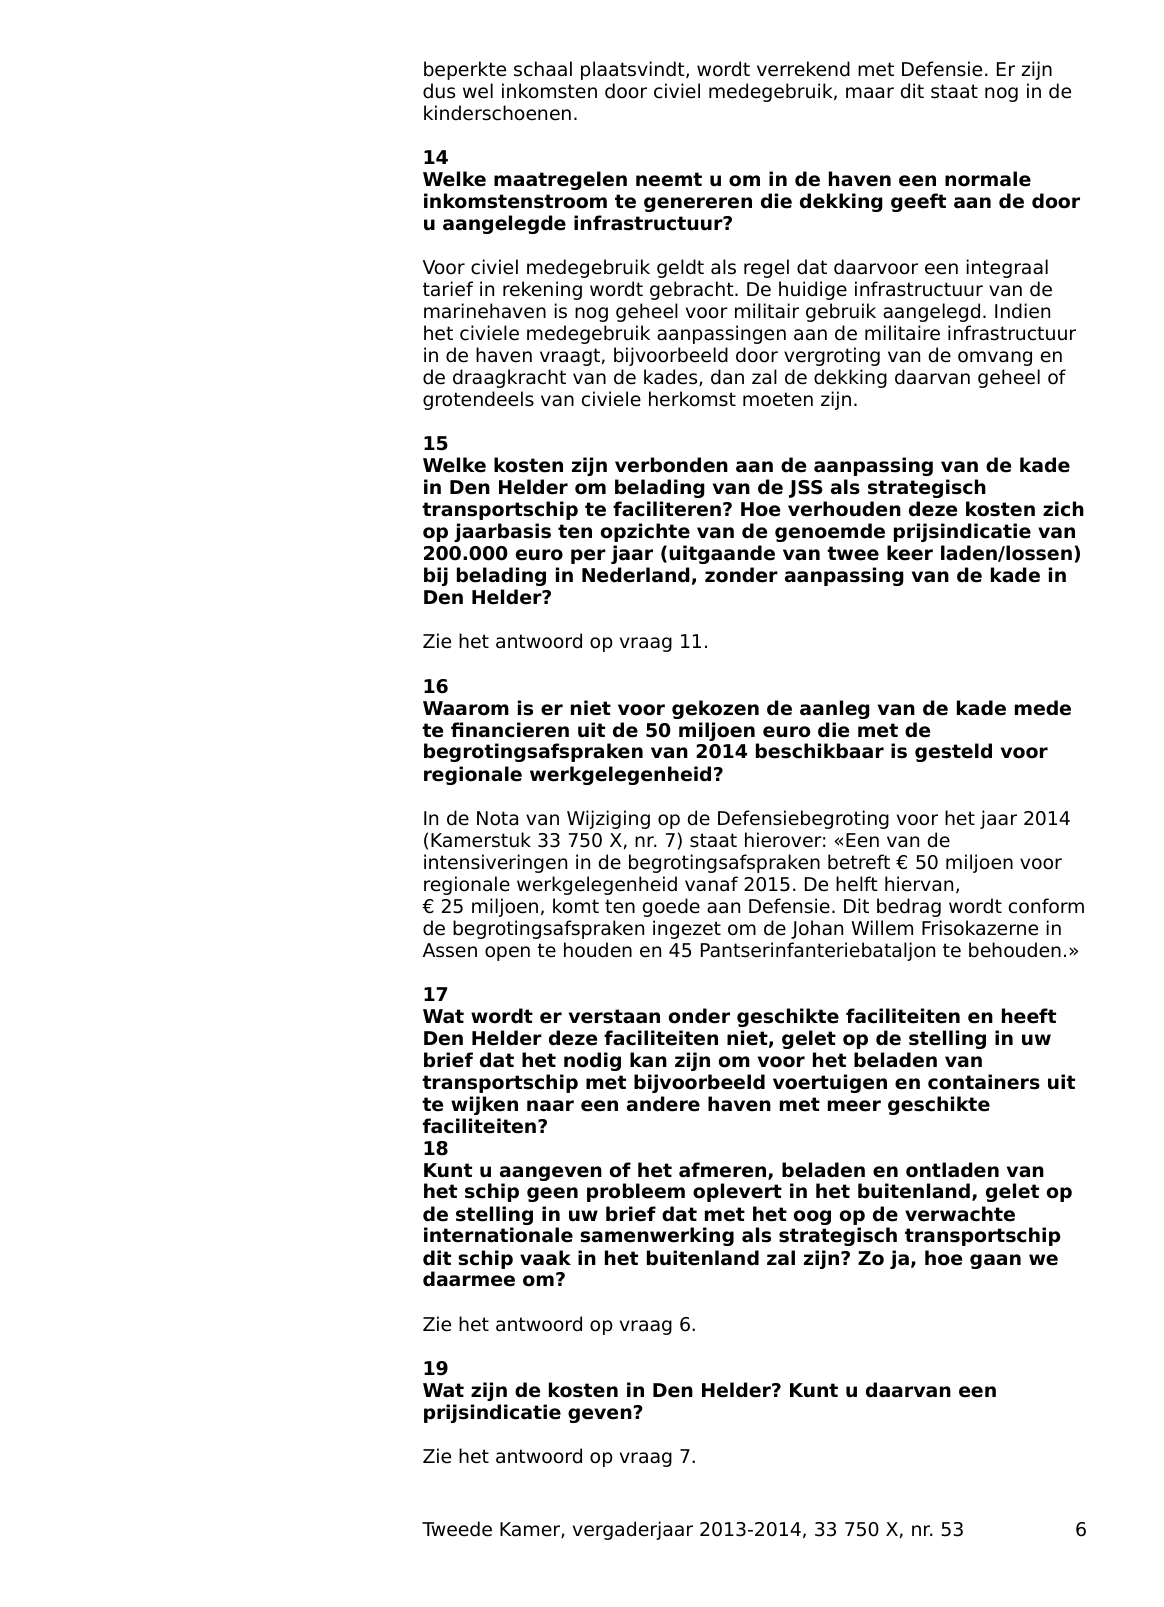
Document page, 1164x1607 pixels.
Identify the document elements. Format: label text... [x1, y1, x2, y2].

text In de Nota van Wijziging op de Defensiebegroting voor het jaar 2014 (Kamerstuk 33 750 X, nr. 7) staat hierover: «Een van de intensiveringen in de begrotingsafspraken betreft € 50 miljoen voor regionale werkgelegenheid vanaf 2015. De helft hiervan, € 25 miljoen, komt ten goede aan Defensie. Dit bedrag wordt conform de begrotingsafspraken ingezet om de Johan Willem Frisokazerne in Assen open te houden en 45 Pantserinfanteriebataljon te behouden.» [422, 808, 1087, 961]
text 17 [422, 984, 1087, 1006]
text Zie het antwoord op vraag 6. [422, 1313, 1087, 1336]
text Wat wordt er verstaan onder geschikte faciliteiten en heeft Den Helder deze faciliteiten niet, gelet op de stelling in uw brief dat het nodig kan zijn om voor het beladen van transportschip met bijvoorbeeld voertuigen en containers uit te wijken naar een andere haven met meer geschikte faciliteiten? [422, 1006, 1087, 1137]
text Voor civiel medegebruik geldt als regel dat daarvoor een integraal tarief in rekening wordt gebracht. De huidige infrastructuur van de marinehaven is nog geheel voor militair gebruik aangelegd. Indien het civiele medegebruik aanpassingen aan de militaire infrastructuur in de haven vraagt, bijvoorbeeld door vergroting van de omvang en de draagkracht van de kades, dan zal de dekking daarvan geheel of grotendeels van civiele herkomst moeten zijn. [422, 257, 1087, 411]
text 15 [422, 433, 1087, 455]
text beperkte schaal plaatsvindt, wordt verrekend met Defensie. Er zijn dus wel inkomsten door civiel medegebruik, maar dit staat nog in de kinderschoenen. [422, 59, 1087, 125]
text Waarom is er niet voor gekozen de aanleg van de kade mede te financieren uit de 50 miljoen euro die met de begrotingsafspraken van 2014 beschikbaar is gesteld voor regionale werkgelegenheid? [422, 697, 1087, 785]
text 14 [422, 147, 1087, 169]
text Kunt u aangeven of het afmeren, beladen en ontladen van het schip geen probleem oplevert in het buitenland, gelet op de stelling in uw brief dat met het oog op de verwachte internationale samenwerking als strategisch transportschip dit schip vaak in het buitenland zal zijn? Zo ja, hoe gaan we daarmee om? [422, 1159, 1087, 1291]
text Welke kosten zijn verbonden aan de aanpassing van de kade in Den Helder om belading van de JSS als strategisch transportschip te faciliteren? Hoe verhouden deze kosten zich op jaarbasis ten opzichte van de genoemde prijsindicatie van 200.000 euro per jaar (uitgaande van twee keer laden/lossen) bij belading in Nederland, zonder aanpassing van de kade in Den Helder? [422, 455, 1087, 609]
text Zie het antwoord op vraag 11. [422, 631, 1087, 653]
text Welke maatregelen neemt u om in de haven een normale inkomstenstroom te genereren die dekking geeft aan de door u aangelegde infrastructuur? [422, 169, 1087, 235]
text 18 [422, 1137, 1087, 1159]
text Zie het antwoord op vraag 7. [422, 1446, 1087, 1468]
text 19 [422, 1358, 1087, 1380]
text 16 [422, 676, 1087, 697]
text Wat zijn de kosten in Den Helder? Kunt u daarvan een prijsindicatie geven? [422, 1380, 1087, 1424]
